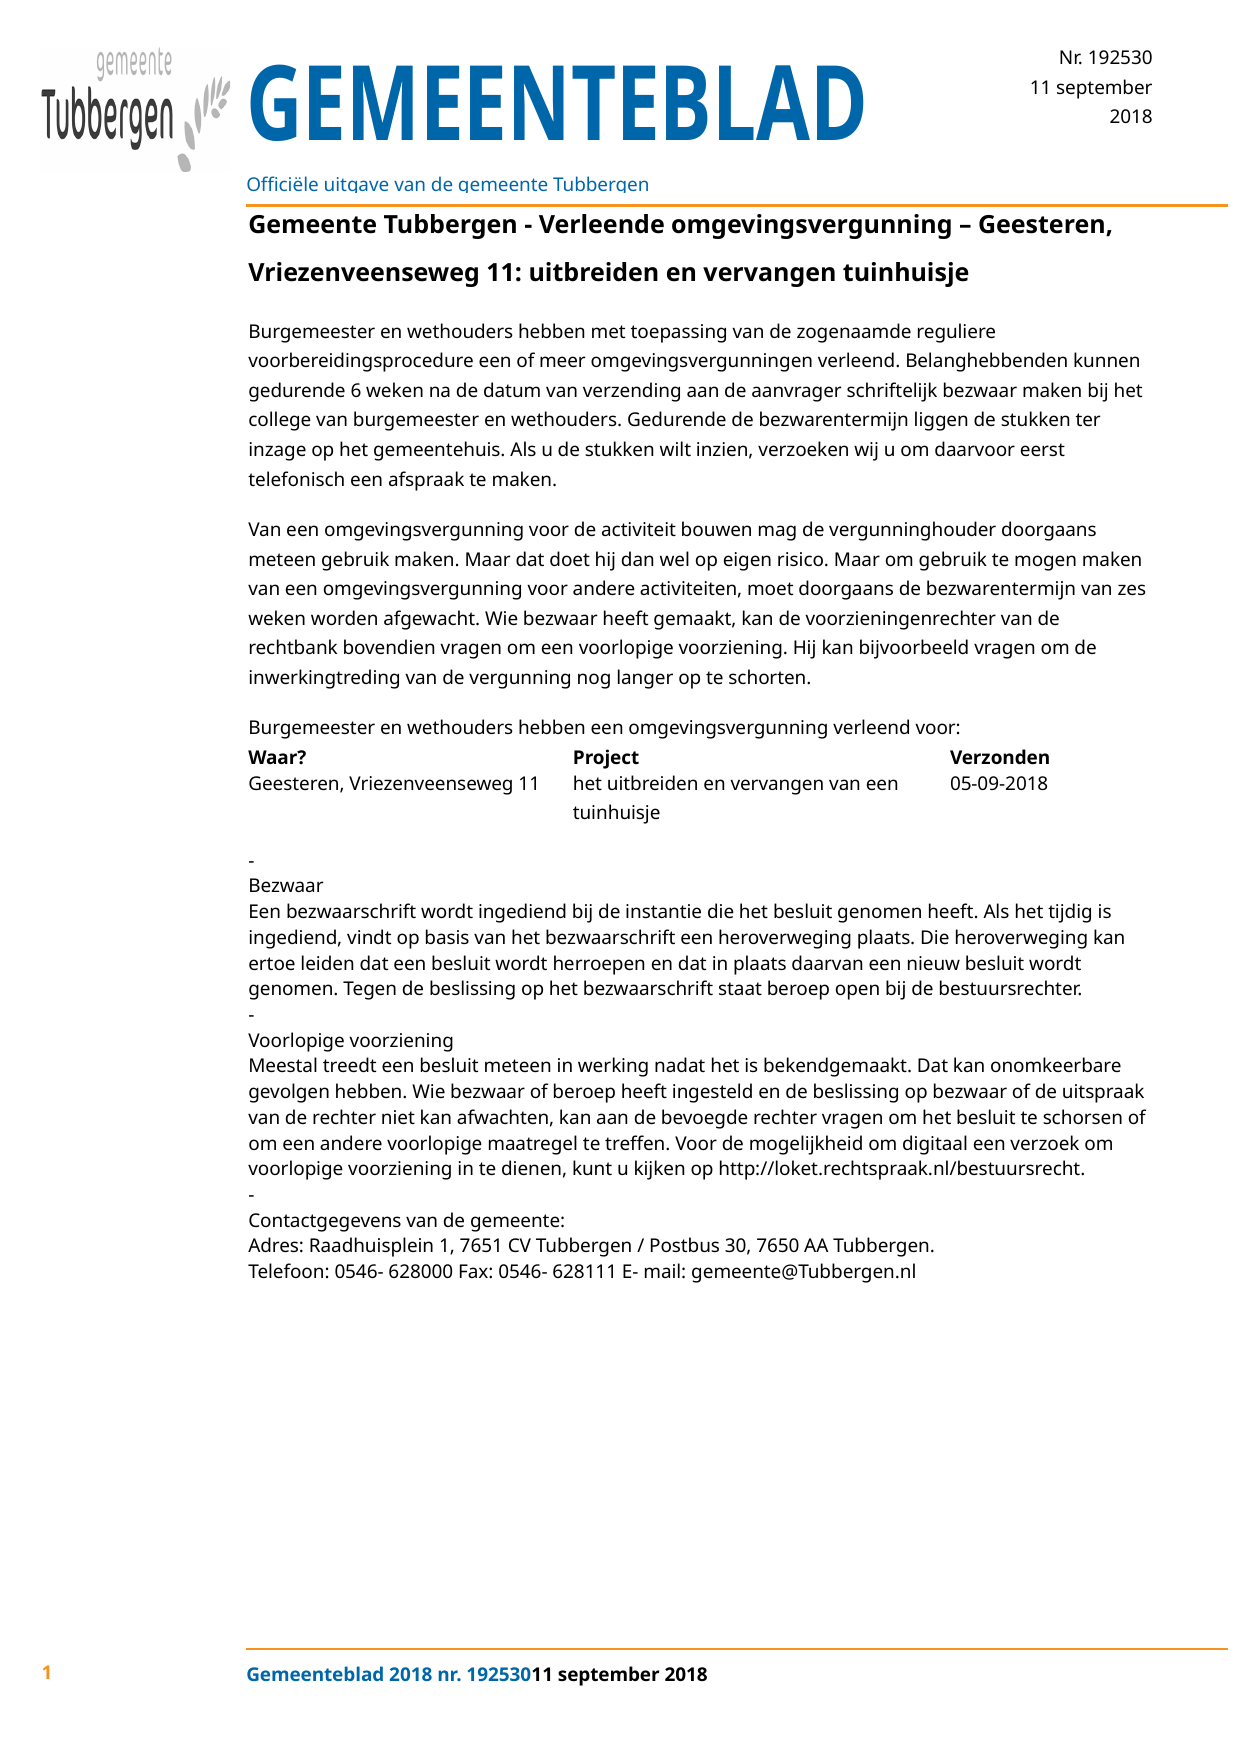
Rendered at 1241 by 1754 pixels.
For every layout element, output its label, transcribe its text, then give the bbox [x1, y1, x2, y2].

text Burgemeester en wethouders hebben met toepassing van de zogenaamde reguliere voorbereidingsprocedure een of meer omgevingsvergunningen verleend. Belanghebbenden kunnen gedurende 6 weken na de datum van verzending aan de aanvrager schriftelijk bezwaar maken bij het college van burgemeester en wethouders. Gedurende de bezwarentermijn liggen de stukken ter inzage op het gemeentehuis. Als u de stukken wilt inzien, verzoeken wij u om daarvoor eerst telefonisch een afspraak te maken. [248, 318, 1152, 492]
text Contactgegevens van de gemeente: [248, 1207, 1152, 1233]
table_header Waar? [248, 744, 573, 770]
text Meestal treedt een besluit meteen in werking nadat het is bekendgemaakt. Dat kan onomkeerbare gevolgen hebben. Wie bezwaar of beroep heeft ingesteld en de beslissing op bezwaar of de uitspraak van de rechter niet kan afwachten, kan aan de bevoegde rechter vragen om het besluit te schorsen of om een andere voorlopige maatregel te treffen. Voor de mogelijkheid om digitaal een verzoek om voorlopige voorziening in te dienen, kunt u kijken op http://loket.rechtspraak.nl/bestuursrecht. [248, 1053, 1152, 1181]
table_header Verzonden [950, 744, 1152, 770]
text Van een omgevingsvergunning voor de activiteit bouwen mag de vergunninghouder doorgaans meteen gebruik maken. Maar dat doet hij dan wel op eigen risico. Maar om gebruik te mogen maken van een omgevingsvergunning voor andere activiteiten, moet doorgaans de bezwarentermijn van zes weken worden afgewacht. Wie bezwaar heeft gemaakt, kan de voorzieningenrechter van de rechtbank bovendien vragen om een voorlopige voorziening. Hij kan bijvoorbeeld vragen om de inwerkingtreding van de vergunning nog langer op te schorten. [248, 516, 1152, 690]
text - [248, 1001, 1152, 1027]
text - [248, 1181, 1152, 1207]
text Een bezwaarschrift wordt ingediend bij de instantie die het besluit genomen heeft. Als het tijdig is ingediend, vindt op basis van het bezwaarschrift een heroverweging plaats. Die heroverweging kan ertoe leiden dat een besluit wordt herroepen en dat in plaats daarvan een nieuw besluit wordt genomen. Tegen de beslissing op het bezwaarschrift staat beroep open bij de bestuursrechter. [248, 898, 1152, 1001]
table_cell 05-09-2018 [950, 770, 1152, 825]
text Adres: Raadhuisplein 1, 7651 CV Tubbergen / Postbus 30, 7650 AA Tubbergen. [248, 1233, 1152, 1258]
text - [248, 847, 1152, 872]
text Burgemeester en wethouders hebben een omgevingsvergunning verleend voor: [248, 714, 1152, 740]
table_header Project [573, 744, 950, 770]
text Telefoon: 0546- 628000 Fax: 0546- 628111 E- mail: gemeente@Tubbergen.nl [248, 1258, 1152, 1284]
text Voorlopige voorziening [248, 1027, 1152, 1053]
picture [41, 47, 231, 172]
table_cell Geesteren, Vriezenveenseweg 11 [248, 770, 573, 825]
table_cell het uitbreiden en vervangen van een tuinhuisje [573, 770, 950, 825]
text Bezwaar [248, 872, 1152, 898]
text Gemeente Tubbergen - Verleende omgevingsvergunning – Geesteren, Vriezenveenseweg 11: uitbreiden en vervangen tuinhuisje [248, 207, 1152, 288]
